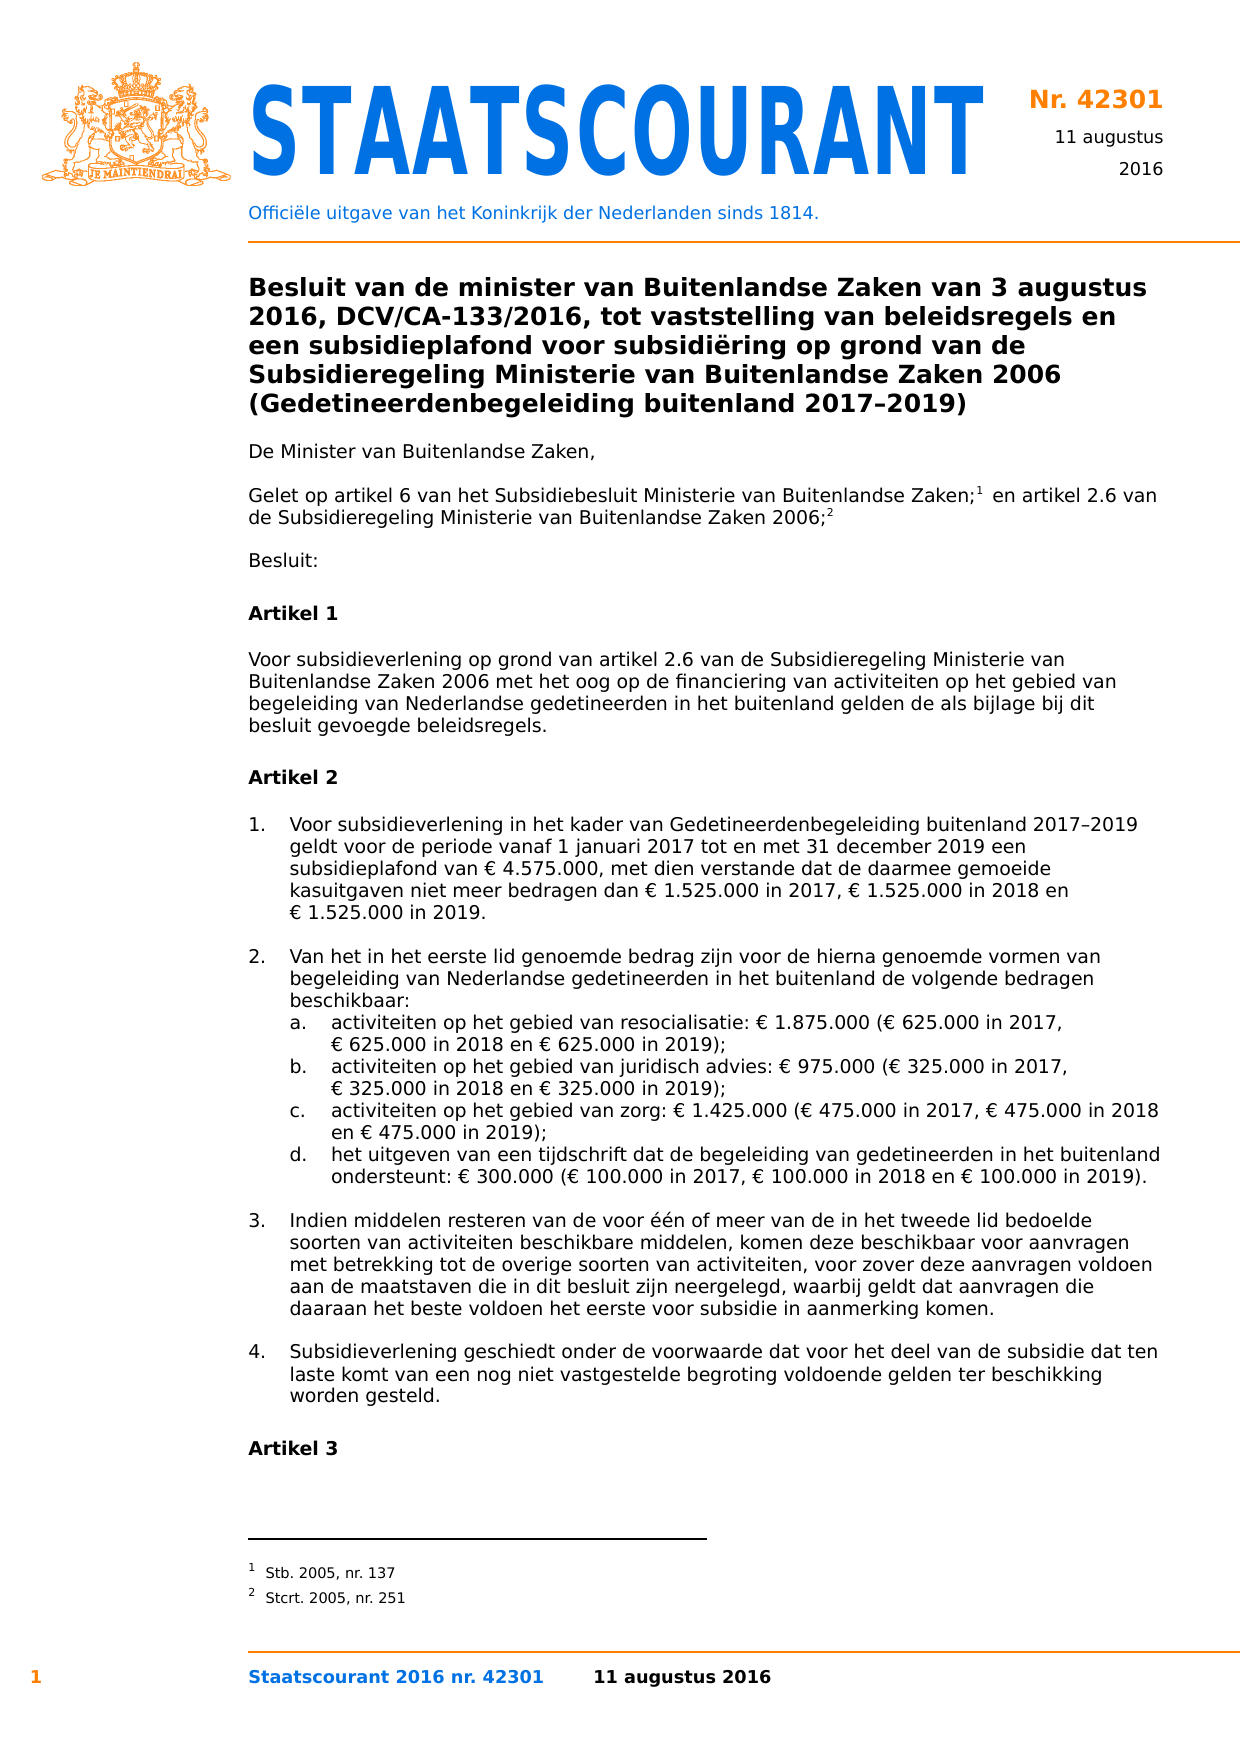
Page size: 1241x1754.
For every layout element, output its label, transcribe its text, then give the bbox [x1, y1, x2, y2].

subtitle Besluit van de minister van Buitenlandse Zaken van 3 augustus 2016, DCV/CA-133/2016, tot vaststelling van beleidsregels en een subsidieplafond voor subsidiëring op grond van de Subsidieregeling Ministerie van Buitenlandse Zaken 2006 (Gedetineerdenbegeleiding buitenland 2017–2019) [248, 273, 1163, 419]
subtitle Artikel 2 [248, 767, 1163, 789]
text Voor subsidieverlening op grond van artikel 2.6 van de Subsidieregeling Ministerie van Buitenlandse Zaken 2006 met het oog op de financiering van activiteiten op het gebied van begeleiding van Nederlandse gedetineerden in het buitenland gelden de als bijlage bij dit besluit gevoegde beleidsregels. [248, 649, 1163, 737]
picture [41, 62, 231, 186]
text 1. Voor subsidieverlening in het kader van Gedetineerdenbegeleiding buitenland 2017–2019 geldt voor de periode vanaf 1 januari 2017 tot en met 31 december 2019 een subsidieplafond van € 4.575.000, met dien verstande dat de daarmee gemoeide kasuitgaven niet meer bedragen dan € 1.525.000 in 2017, € 1.525.000 in 2018 en € 1.525.000 in 2019. [248, 814, 1163, 924]
table_header [25, 62, 248, 241]
table_cell 2016 [998, 153, 1240, 203]
text 4. Subsidieverlening geschiedt onder de voorwaarde dat voor het deel van de subsidie dat ten laste komt van een nog niet vastgestelde begroting voldoende gelden ter beschikking worden gesteld. [248, 1341, 1163, 1407]
subtitle Artikel 1 [248, 602, 1163, 624]
table_cell Officiële uitgave van het Koninkrijk der Nederlanden sinds 1814. [248, 203, 1240, 241]
text a. activiteiten op het gebied van resocialisatie: € 1.875.000 (€ 625.000 in 2017, € 625.000 in 2018 en € 625.000 in 2019); [289, 1012, 1163, 1056]
text 3. Indien middelen resteren van de voor één of meer van de in het tweede lid bedoelde soorten van activiteiten beschikbare middelen, komen deze beschikbaar voor aanvragen met betrekking tot de overige soorten van activiteiten, voor zover deze aanvragen voldoen aan de maatstaven die in dit besluit zijn neergelegd, waarbij geldt dat aanvragen die daaraan het beste voldoen het eerste voor subsidie in aanmerking komen. [248, 1210, 1163, 1319]
subtitle Artikel 3 [248, 1437, 1163, 1459]
text c. activiteiten op het gebied van zorg: € 1.425.000 (€ 475.000 in 2017, € 475.000 in 2018 en € 475.000 in 2019); [289, 1100, 1163, 1144]
text Gelet op artikel 6 van het Subsidiebesluit Ministerie van Buitenlandse Zaken; en artikel 2.6 van de Subsidieregeling Ministerie van Buitenlandse Zaken 2006; [248, 484, 1163, 528]
table_header STAATSCOURANT [248, 62, 998, 203]
text De Minister van Buitenlandse Zaken, [248, 441, 1163, 463]
text Stcrt. 2005, nr. 251 [248, 1586, 1163, 1608]
table_cell 11 augustus [998, 121, 1240, 153]
table_header Nr. 42301 [998, 62, 1240, 121]
text 2. Van het in het eerste lid genoemde bedrag zijn voor de hierna genoemde vormen van begeleiding van Nederlandse gedetineerden in het buitenland de volgende bedragen beschikbaar: [248, 946, 1163, 1012]
text Stb. 2005, nr. 137 [248, 1561, 1163, 1583]
text d. het uitgeven van een tijdschrift dat de begeleiding van gedetineerden in het buitenland ondersteunt: € 300.000 (€ 100.000 in 2017, € 100.000 in 2018 en € 100.000 in 2019). [289, 1144, 1163, 1188]
text b. activiteiten op het gebied van juridisch advies: € 975.000 (€ 325.000 in 2017, € 325.000 in 2018 en € 325.000 in 2019); [289, 1056, 1163, 1100]
text Besluit: [248, 550, 1163, 572]
